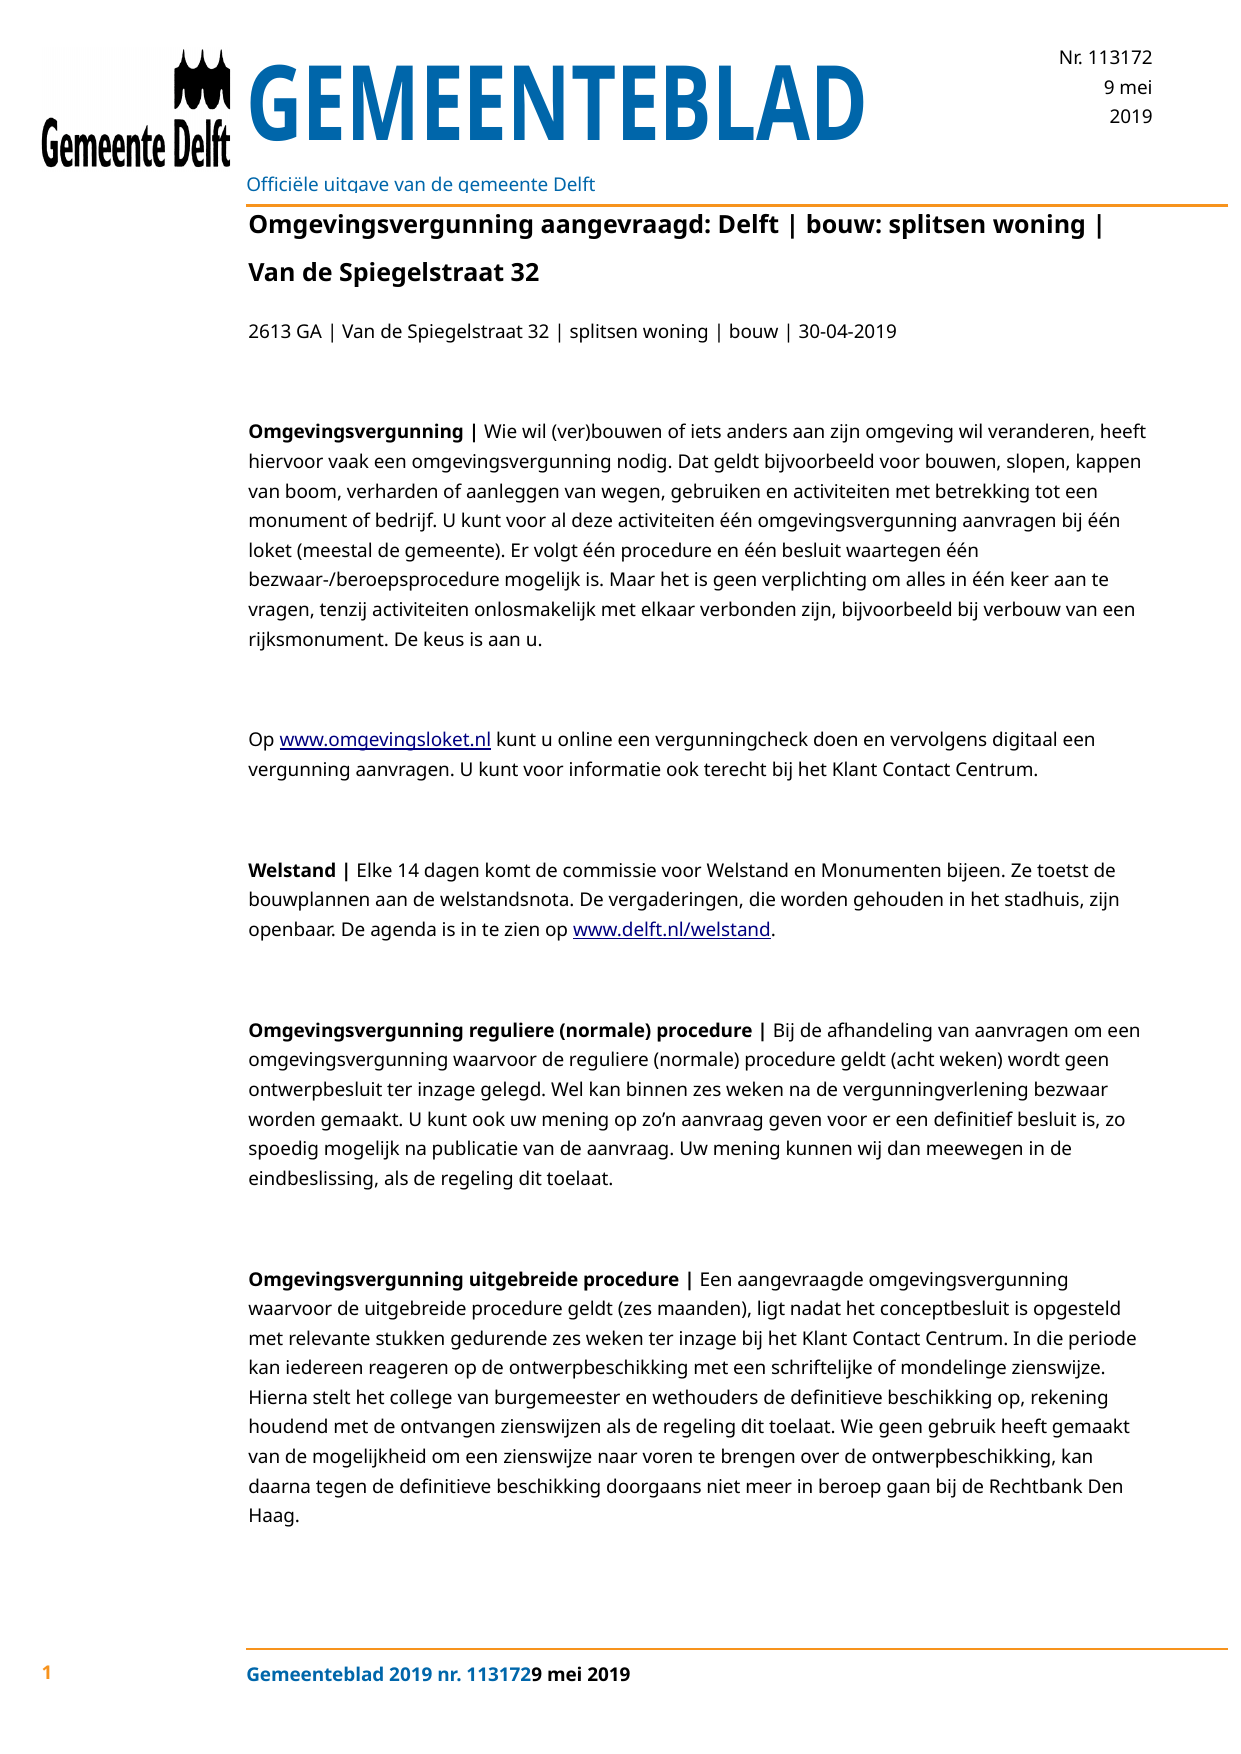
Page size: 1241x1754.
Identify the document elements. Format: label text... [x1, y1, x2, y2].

text Omgevingsvergunning | Wie wil (ver)bouwen of iets anders aan zijn omgeving wil veranderen, heeft hiervoor vaak een omgevingsvergunning nodig. Dat geldt bijvoorbeeld voor bouwen, slopen, kappen van boom, verharden of aanleggen van wegen, gebruiken en activiteiten met betrekking tot een monument of bedrijf. U kunt voor al deze activiteiten één omgevingsvergunning aanvragen bij één loket (meestal de gemeente). Er volgt één procedure en één besluit waartegen één bezwaar-/beroepsprocedure mogelijk is. Maar het is geen verplichting om alles in één keer aan te vragen, tenzij activiteiten onlosmakelijk met elkaar verbonden zijn, bijvoorbeeld bij verbouw van een rijksmonument. De keus is aan u. [248, 419, 1152, 652]
text Welstand | Elke 14 dagen komt de commissie voor Welstand en Monumenten bijeen. Ze toetst de bouwplannen aan de welstandsnota. De vergaderingen, die worden gehouden in het stadhuis, zijn openbaar. De agenda is in te zien op www.delft.nl/welstand. [248, 857, 1152, 942]
text 2613 GA | Van de Spiegelstraat 32 | splitsen woning | bouw | 30-04-2019 [248, 318, 1152, 344]
text Omgevingsvergunning reguliere (normale) procedure | Bij de afhandeling van aanvragen om een omgevingsvergunning waarvoor de reguliere (normale) procedure geldt (acht weken) wordt geen ontwerpbesluit ter inzage gelegd. Wel kan binnen zes weken na de vergunningverlening bezwaar worden gemaakt. U kunt ook uw mening op zo’n aanvraag geven voor er een definitief besluit is, zo spoedig mogelijk na publicatie van de aanvraag. Uw mening kunnen wij dan meewegen in de eindbeslissing, als de regeling dit toelaat. [248, 1017, 1152, 1191]
picture [41, 47, 231, 172]
text Omgevingsvergunning aangevraagd: Delft | bouw: splitsen woning | Van de Spiegelstraat 32 [248, 207, 1152, 288]
text Op www.omgevingsloket.nl kunt u online een vergunningcheck doen en vervolgens digitaal een vergunning aanvragen. U kunt voor informatie ook terecht bij het Klant Contact Centrum. [248, 727, 1152, 782]
text Omgevingsvergunning uitgebreide procedure | Een aangevraagde omgevingsvergunning waarvoor de uitgebreide procedure geldt (zes maanden), ligt nadat het conceptbesluit is opgesteld met relevante stukken gedurende zes weken ter inzage bij het Klant Contact Centrum. In die periode kan iedereen reageren op de ontwerpbeschikking met een schriftelijke of mondelinge zienswijze. Hierna stelt het college van burgemeester en wethouders de definitieve beschikking op, rekening houdend met de ontvangen zienswijzen als de regeling dit toelaat. Wie geen gebruik heeft gemaakt van de mogelijkheid om een zienswijze naar voren te brengen over de ontwerpbeschikking, kan daarna tegen de definitieve beschikking doorgaans niet meer in beroep gaan bij de Rechtbank Den Haag. [248, 1266, 1152, 1528]
